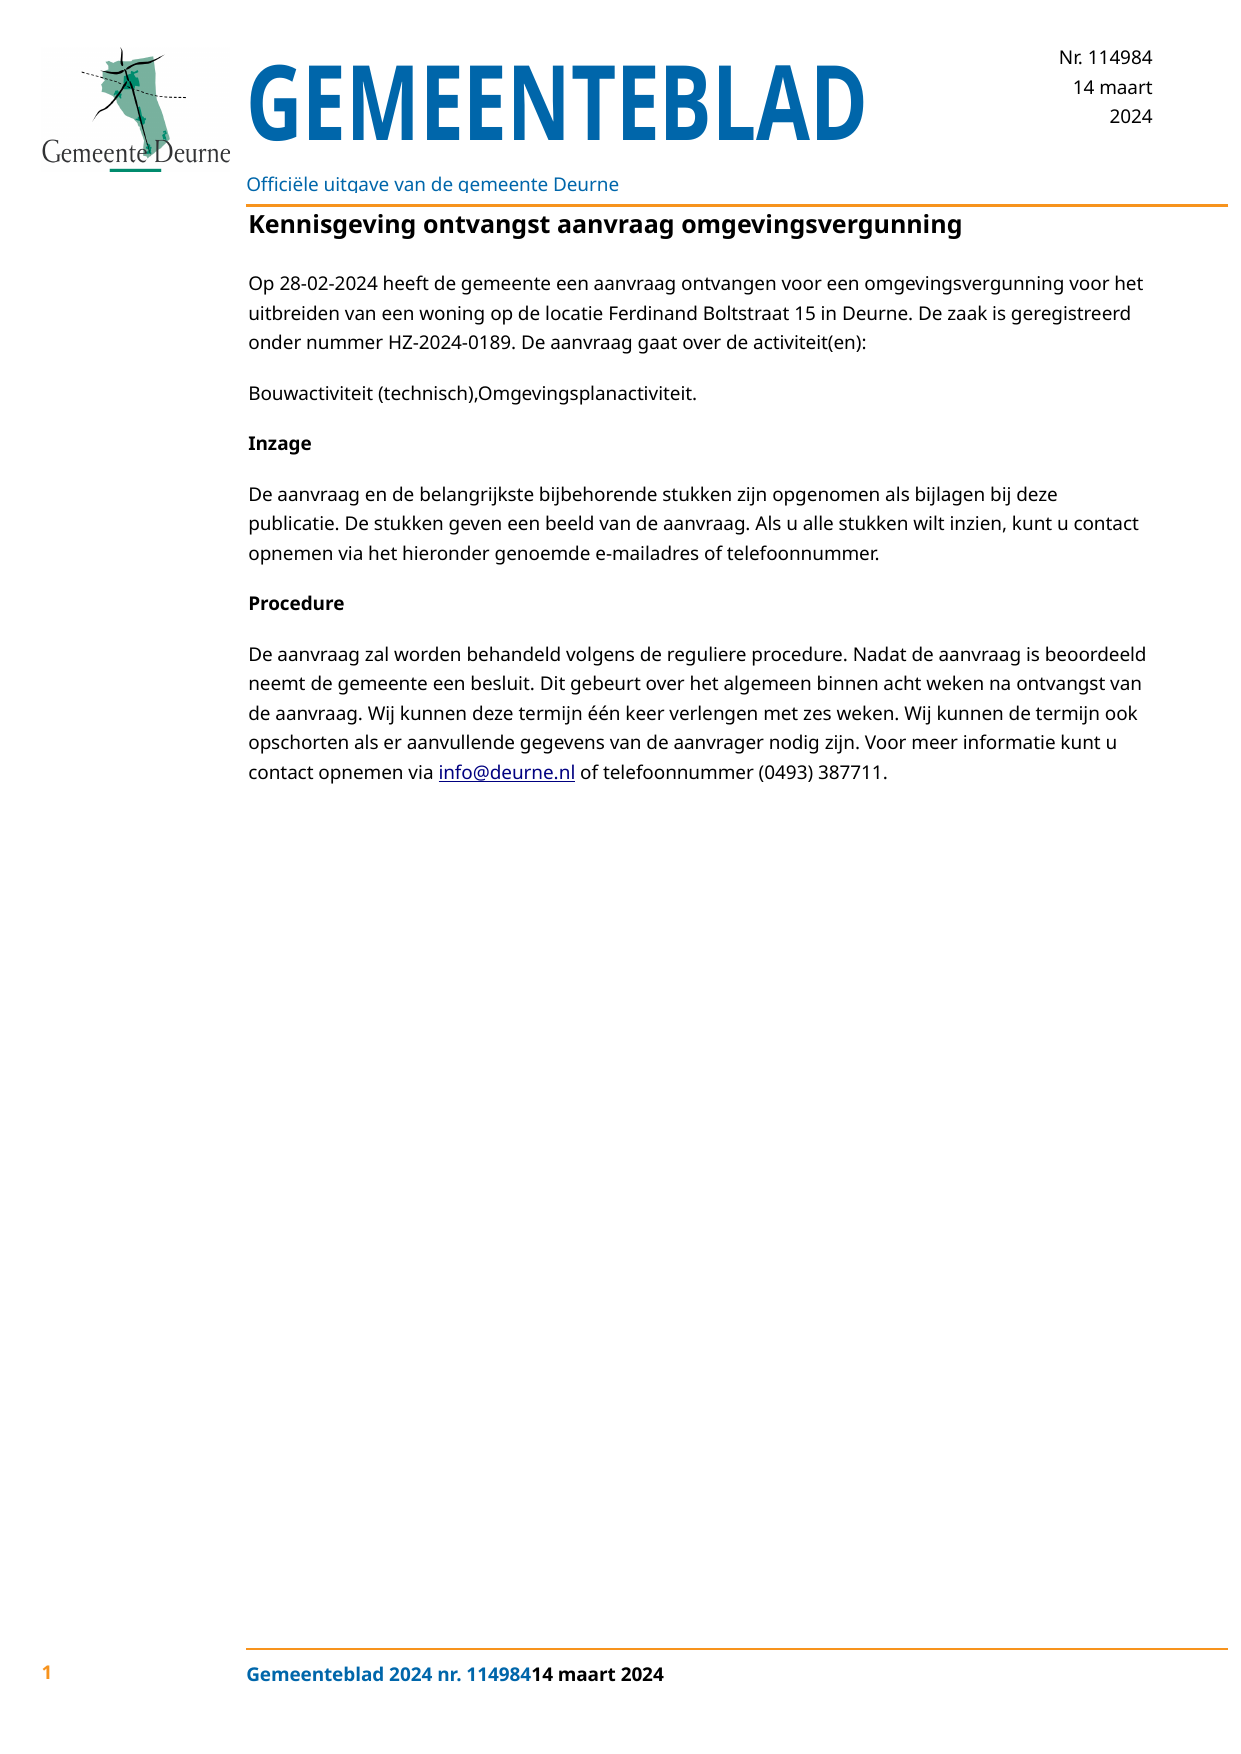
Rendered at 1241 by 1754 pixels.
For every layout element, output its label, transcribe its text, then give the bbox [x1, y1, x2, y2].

text Kennisgeving ontvangst aanvraag omgevingsvergunning [248, 207, 1152, 241]
text Procedure [248, 590, 1152, 616]
text Bouwactiviteit (technisch),Omgevingsplanactiviteit. [248, 380, 1152, 406]
picture [41, 47, 231, 172]
text Op 28-02-2024 heeft de gemeente een aanvraag ontvangen voor een omgevingsvergunning voor het uitbreiden van een woning op de locatie Ferdinand Boltstraat 15 in Deurne. De zaak is geregistreerd onder nummer HZ-2024-0189. De aanvraag gaat over de activiteit(en): [248, 270, 1152, 355]
text Inzage [248, 430, 1152, 456]
text De aanvraag zal worden behandeld volgens de reguliere procedure. Nadat de aanvraag is beoordeeld neemt de gemeente een besluit. Dit gebeurt over het algemeen binnen acht weken na ontvangst van de aanvraag. Wij kunnen deze termijn één keer verlengen met zes weken. Wij kunnen de termijn ook opschorten als er aanvullende gegevens van de aanvrager nodig zijn. Voor meer informatie kunt u contact opnemen via info@deurne.nl of telefoonnummer (0493) 387711. [248, 641, 1152, 785]
text De aanvraag en de belangrijkste bijbehorende stukken zijn opgenomen als bijlagen bij deze publicatie. De stukken geven een beeld van de aanvraag. Als u alle stukken wilt inzien, kunt u contact opnemen via het hieronder genoemde e-mailadres of telefoonnummer. [248, 481, 1152, 566]
